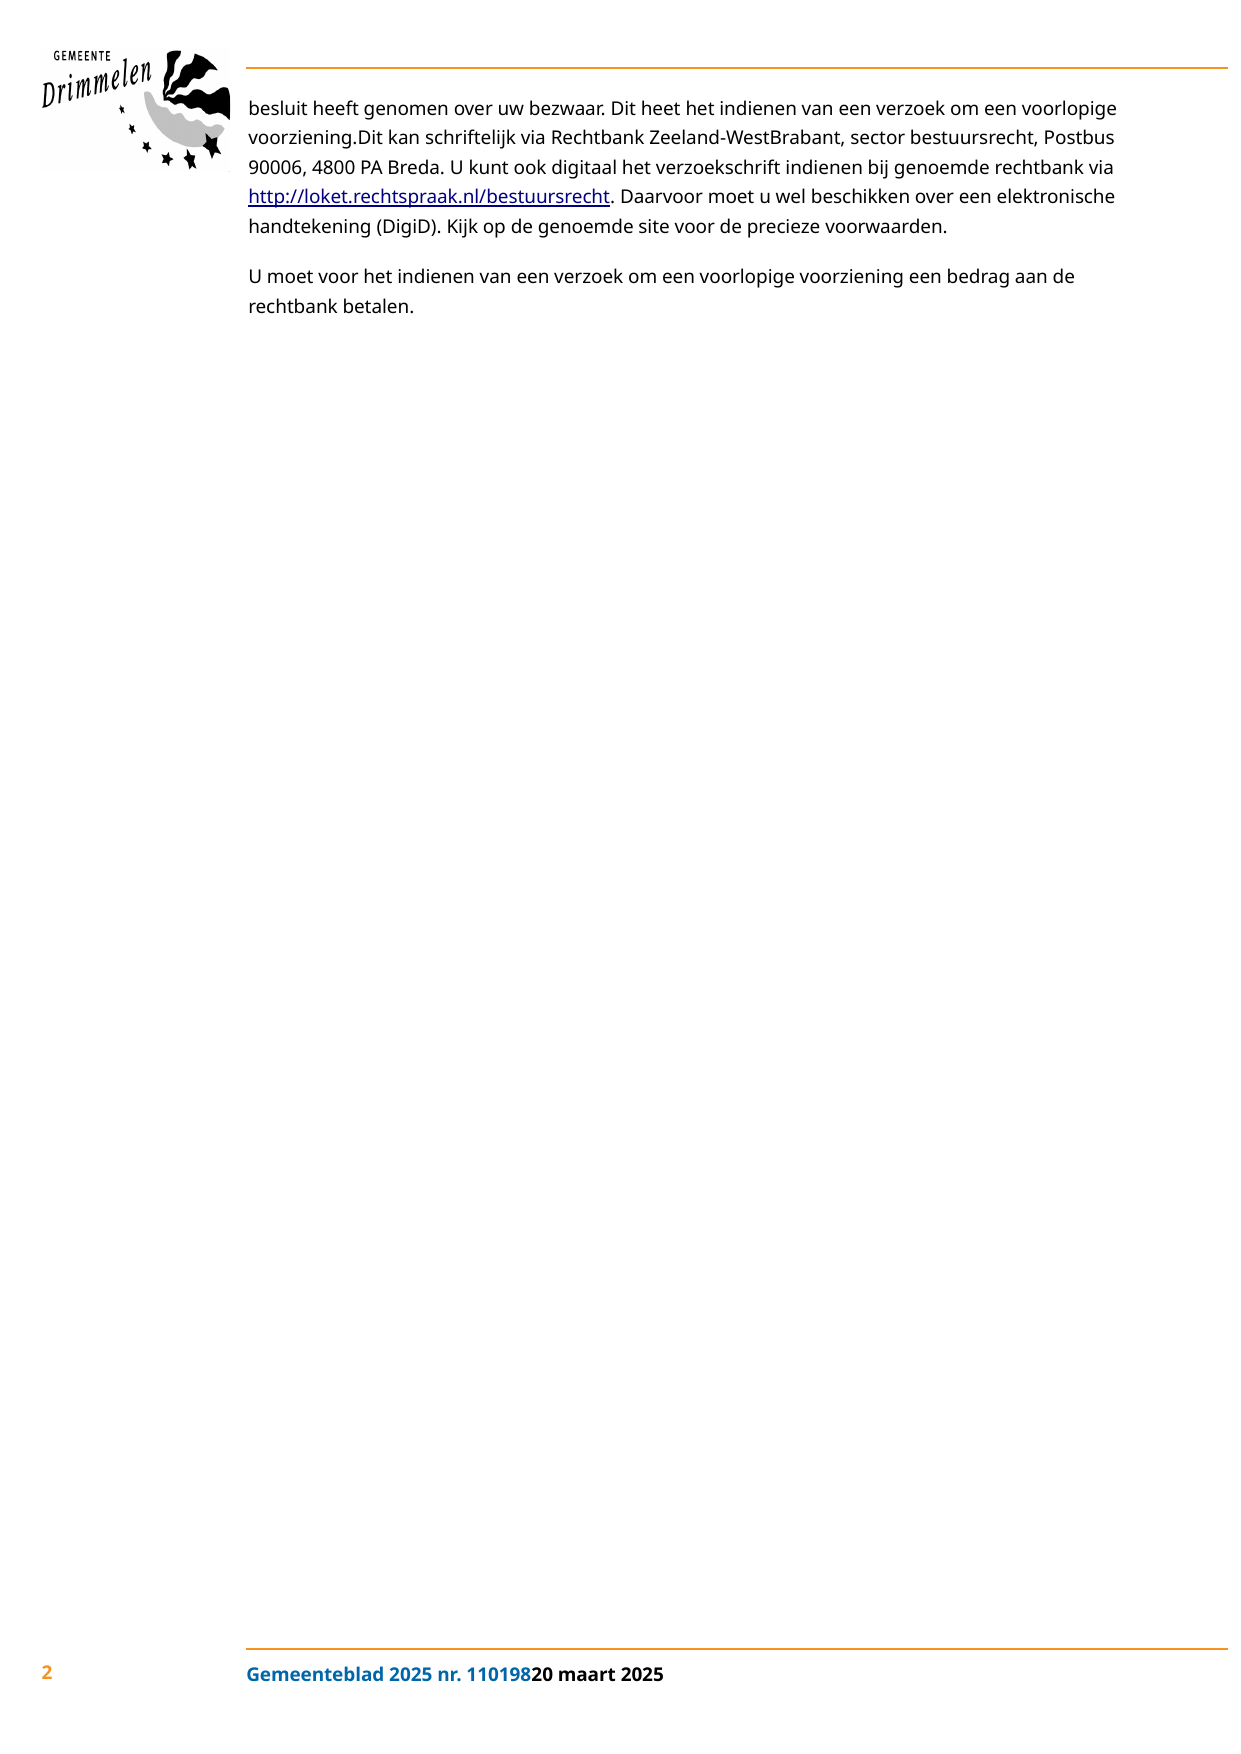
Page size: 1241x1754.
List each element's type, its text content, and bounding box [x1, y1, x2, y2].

picture [41, 47, 231, 172]
text U moet voor het indienen van een verzoek om een voorlopige voorziening een bedrag aan de rechtbank betalen. [248, 263, 1152, 319]
text besluit heeft genomen over uw bezwaar. Dit heet het indienen van een verzoek om een voorlopige voorziening.Dit kan schriftelijk via Rechtbank Zeeland-WestBrabant, sector bestuursrecht, Postbus 90006, 4800 PA Breda. U kunt ook digitaal het verzoekschrift indienen bij genoemde rechtbank via http://loket.rechtspraak.nl/bestuursrecht. Daarvoor moet u wel beschikken over een elektronische handtekening (DigiD). Kijk op de genoemde site voor de precieze voorwaarden. [248, 95, 1152, 239]
